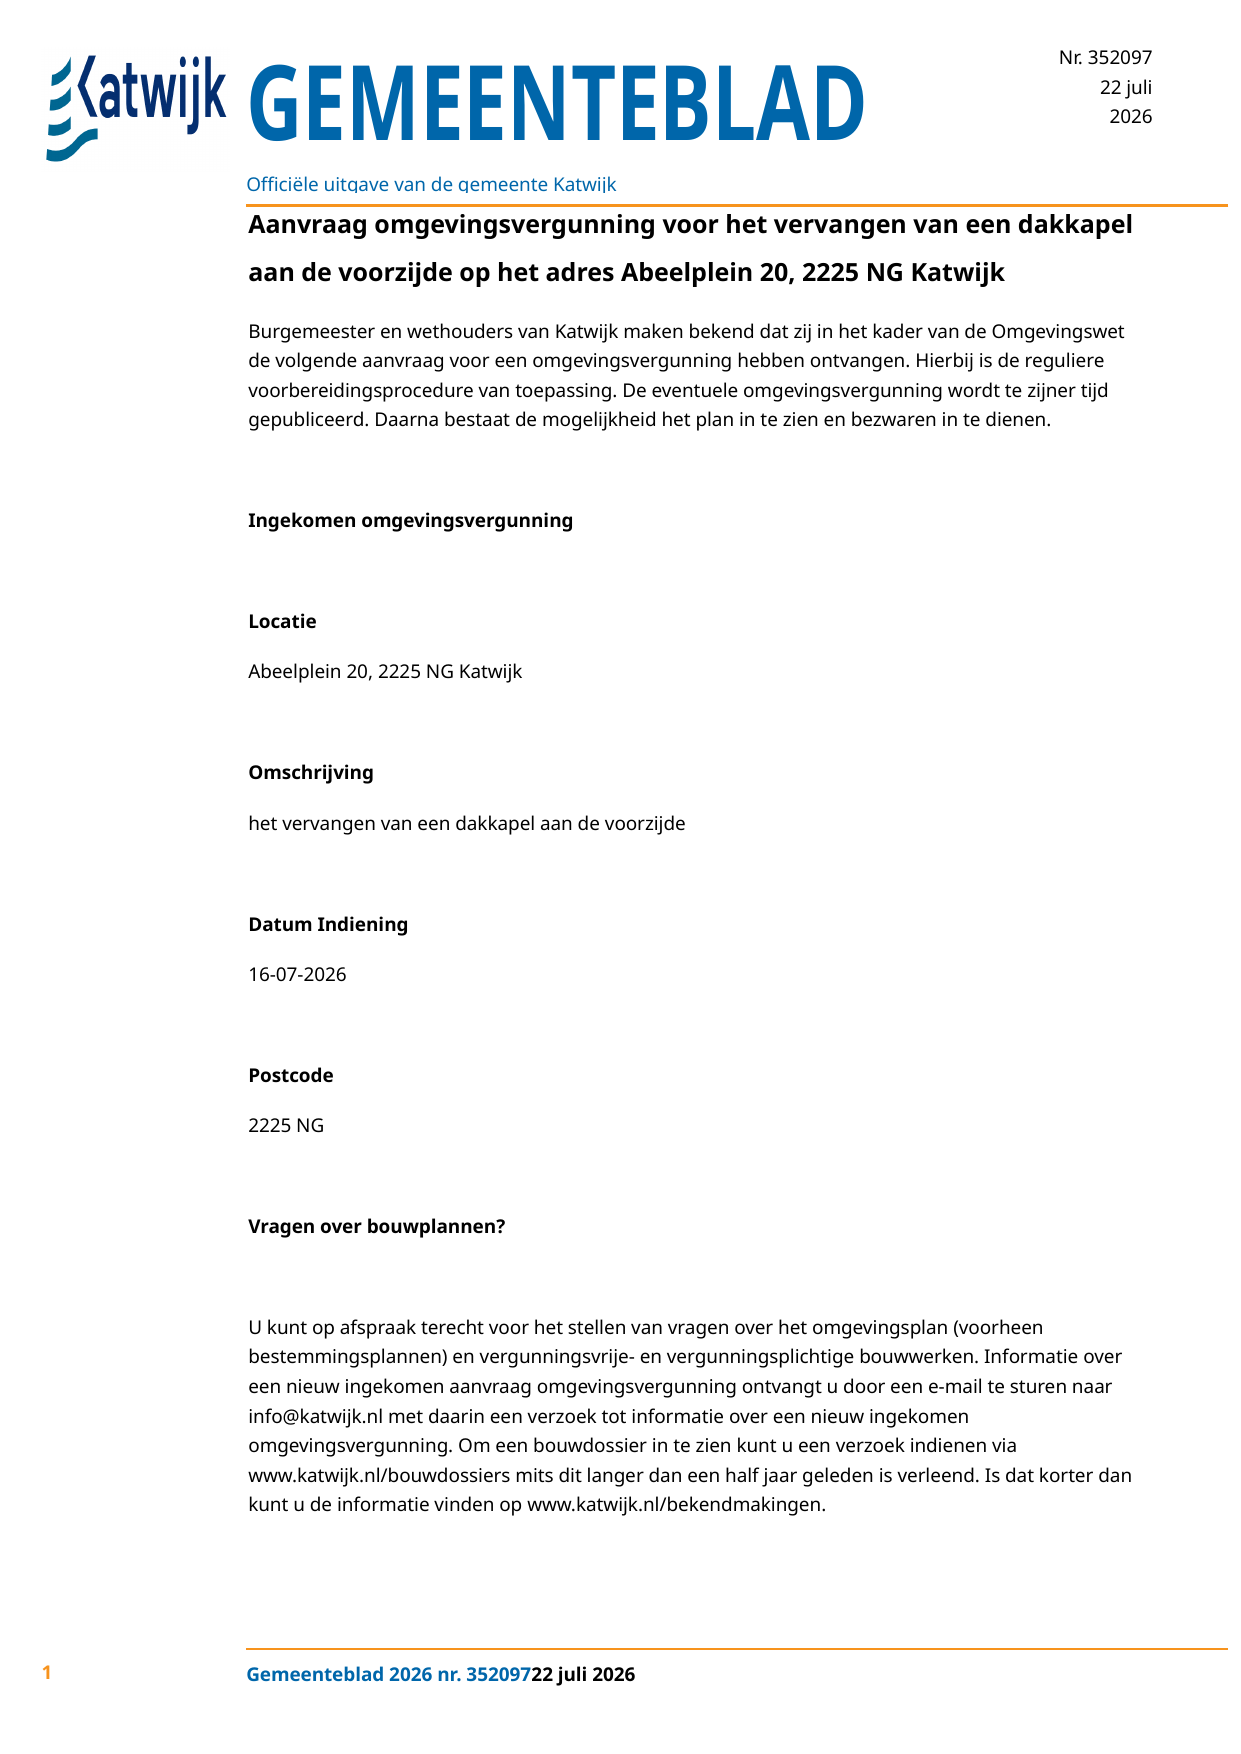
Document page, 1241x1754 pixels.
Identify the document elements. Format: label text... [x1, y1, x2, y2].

text U kunt op afspraak terecht voor het stellen van vragen over het omgevingsplan (voorheen bestemmingsplannen) en vergunningsvrije- en vergunningsplichtige bouwwerken. Informatie over een nieuw ingekomen aanvraag omgevingsvergunning ontvangt u door een e-mail te sturen naar info@katwijk.nl met daarin een verzoek tot informatie over een nieuw ingekomen omgevingsvergunning. Om een bouwdossier in te zien kunt u een verzoek indienen via www.katwijk.nl/bouwdossiers mits dit langer dan een half jaar geleden is verleend. Is dat korter dan kunt u de informatie vinden op www.katwijk.nl/bekendmakingen. [248, 1314, 1152, 1517]
text 16-07-2026 [248, 961, 1152, 987]
text Vragen over bouwplannen? [248, 1213, 1152, 1239]
text 2225 NG [248, 1112, 1152, 1138]
text Postcode [248, 1062, 1152, 1088]
text Burgemeester en wethouders van Katwijk maken bekend dat zij in het kader van de Omgevingswet de volgende aanvraag voor een omgevingsvergunning hebben ontvangen. Hierbij is de reguliere voorbereidingsprocedure van toepassing. De eventuele omgevingsvergunning wordt te zijner tijd gepubliceerd. Daarna bestaat de mogelijkheid het plan in te zien en bezwaren in te dienen. [248, 318, 1152, 432]
text het vervangen van een dakkapel aan de voorzijde [248, 810, 1152, 836]
text Omschrijving [248, 759, 1152, 785]
text Abeelplein 20, 2225 NG Katwijk [248, 659, 1152, 684]
text Aanvraag omgevingsvergunning voor het vervangen van een dakkapel aan de voorzijde op het adres Abeelplein 20, 2225 NG Katwijk [248, 207, 1152, 288]
text Locatie [248, 608, 1152, 634]
text Ingekomen omgevingsvergunning [248, 507, 1152, 533]
picture [41, 47, 231, 172]
text Datum Indiening [248, 911, 1152, 937]
